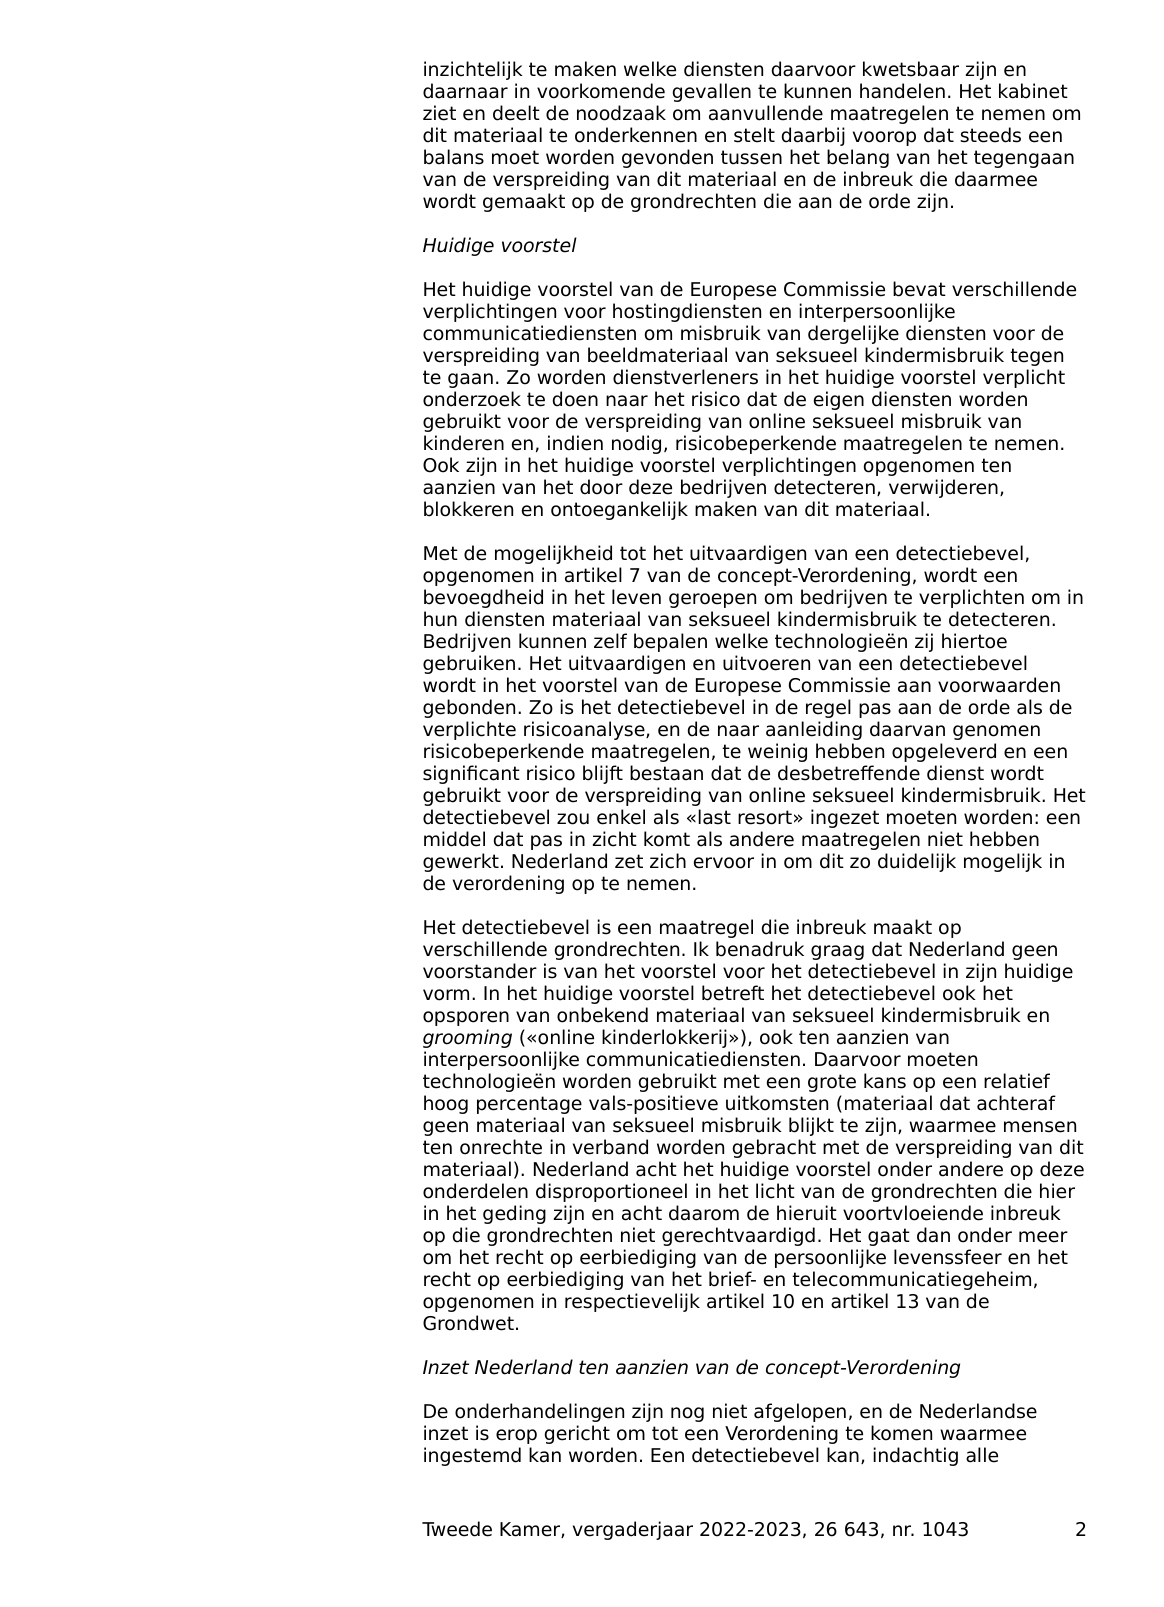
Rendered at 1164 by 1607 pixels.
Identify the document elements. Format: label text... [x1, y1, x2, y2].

text Het huidige voorstel van de Europese Commissie bevat verschillende verplichtingen voor hostingdiensten en interpersoonlijke communicatiediensten om misbruik van dergelijke diensten voor de verspreiding van beeldmateriaal van seksueel kindermisbruik tegen te gaan. Zo worden dienstverleners in het huidige voorstel verplicht onderzoek te doen naar het risico dat de eigen diensten worden gebruikt voor de verspreiding van online seksueel misbruik van kinderen en, indien nodig, risicobeperkende maatregelen te nemen. Ook zijn in het huidige voorstel verplichtingen opgenomen ten aanzien van het door deze bedrijven detecteren, verwijderen, blokkeren en ontoegankelijk maken van dit materiaal. [422, 279, 1087, 521]
text inzichtelijk te maken welke diensten daarvoor kwetsbaar zijn en daarnaar in voorkomende gevallen te kunnen handelen. Het kabinet ziet en deelt de noodzaak om aanvullende maatregelen te nemen om dit materiaal te onderkennen en stelt daarbij voorop dat steeds een balans moet worden gevonden tussen het belang van het tegengaan van de verspreiding van dit materiaal en de inbreuk die daarmee wordt gemaakt op de grondrechten die aan de orde zijn. [422, 59, 1087, 213]
text De onderhandelingen zijn nog niet afgelopen, en de Nederlandse inzet is erop gericht om tot een Verordening te komen waarmee ingestemd kan worden. Een detectiebevel kan, indachtig alle [422, 1401, 1087, 1467]
subtitle Huidige voorstel [422, 235, 1087, 257]
text Het detectiebevel is een maatregel die inbreuk maakt op verschillende grondrechten. Ik benadruk graag dat Nederland geen voorstander is van het voorstel voor het detectiebevel in zijn huidige vorm. In het huidige voorstel betreft het detectiebevel ook het opsporen van onbekend materiaal van seksueel kindermisbruik en grooming («online kinderlokkerij»), ook ten aanzien van interpersoonlijke communicatiediensten. Daarvoor moeten technologieën worden gebruikt met een grote kans op een relatief hoog percentage vals-positieve uitkomsten (materiaal dat achteraf geen materiaal van seksueel misbruik blijkt te zijn, waarmee mensen ten onrechte in verband worden gebracht met de verspreiding van dit materiaal). Nederland acht het huidige voorstel onder andere op deze onderdelen disproportioneel in het licht van de grondrechten die hier in het geding zijn en acht daarom de hieruit voortvloeiende inbreuk op die grondrechten niet gerechtvaardigd. Het gaat dan onder meer om het recht op eerbiediging van de persoonlijke levenssfeer en het recht op eerbiediging van het brief- en telecommunicatiegeheim, opgenomen in respectievelijk artikel 10 en artikel 13 van de Grondwet. [422, 917, 1087, 1335]
text Met de mogelijkheid tot het uitvaardigen van een detectiebevel, opgenomen in artikel 7 van de concept-Verordening, wordt een bevoegdheid in het leven geroepen om bedrijven te verplichten om in hun diensten materiaal van seksueel kindermisbruik te detecteren. Bedrijven kunnen zelf bepalen welke technologieën zij hiertoe gebruiken. Het uitvaardigen en uitvoeren van een detectiebevel wordt in het voorstel van de Europese Commissie aan voorwaarden gebonden. Zo is het detectiebevel in de regel pas aan de orde als de verplichte risicoanalyse, en de naar aanleiding daarvan genomen risicobeperkende maatregelen, te weinig hebben opgeleverd en een significant risico blijft bestaan dat de desbetreffende dienst wordt gebruikt voor de verspreiding van online seksueel kindermisbruik. Het detectiebevel zou enkel als «last resort» ingezet moeten worden: een middel dat pas in zicht komt als andere maatregelen niet hebben gewerkt. Nederland zet zich ervoor in om dit zo duidelijk mogelijk in de verordening op te nemen. [422, 543, 1087, 895]
subtitle Inzet Nederland ten aanzien van de concept-Verordening [422, 1357, 1087, 1379]
